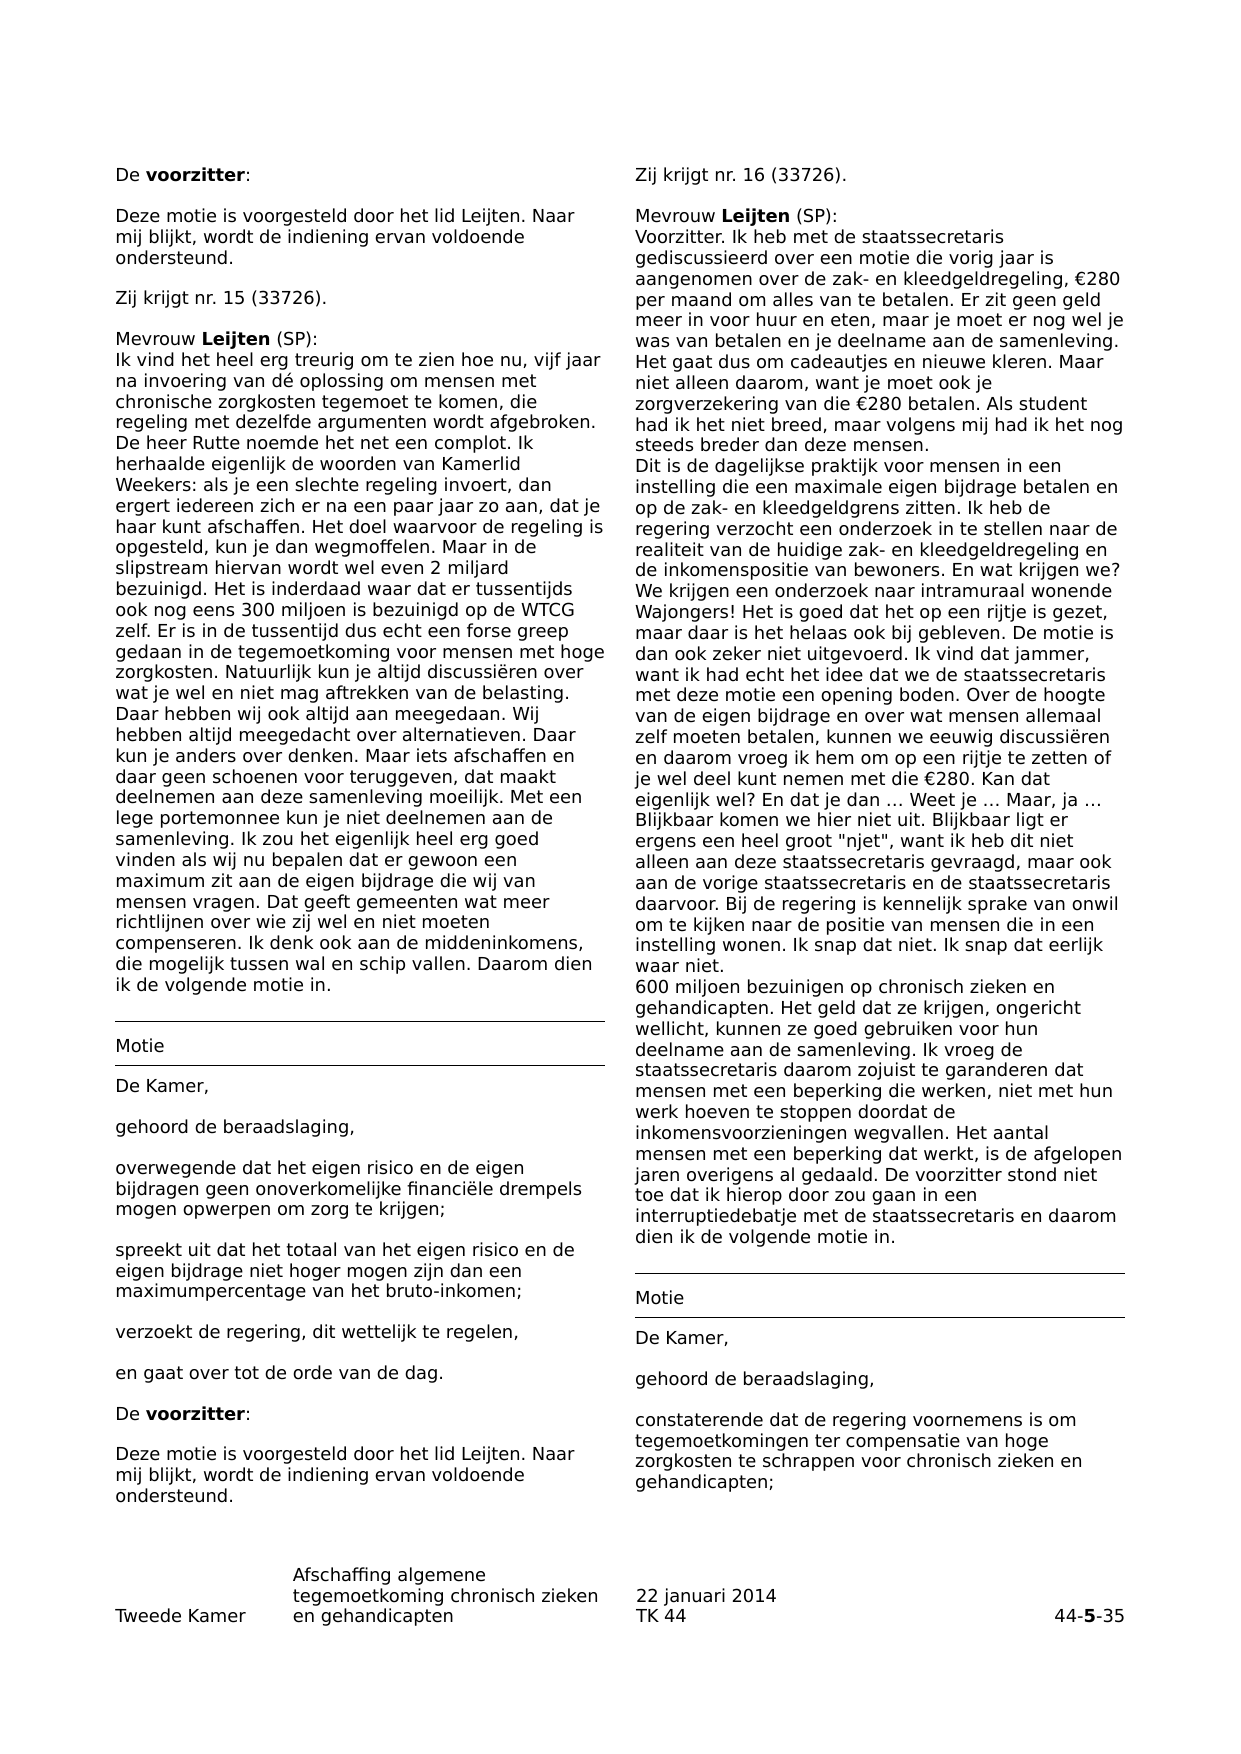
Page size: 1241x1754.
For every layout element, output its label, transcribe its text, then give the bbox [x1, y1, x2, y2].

text Mevrouw Leijten (SP): [115, 329, 605, 350]
text 600 miljoen bezuinigen op chronisch zieken en gehandicapten. Het geld dat ze krijgen, ongericht wellicht, kunnen ze goed gebruiken voor hun deelname aan de samenleving. Ik vroeg de staatssecretaris daarom zojuist te garanderen dat mensen met een beperking die werken, niet met hun werk hoeven te stoppen doordat de inkomensvoorzieningen wegvallen. Het aantal mensen met een beperking dat werkt, is de afgelopen jaren overigens al gedaald. De voorzitter stond niet toe dat ik hierop door zou gaan in een interruptiedebatje met de staatssecretaris en daarom dien ik de volgende motie in. [635, 977, 1125, 1248]
text spreekt uit dat het totaal van het eigen risico en de eigen bijdrage niet hoger mogen zijn dan een maximumpercentage van het bruto-inkomen; [115, 1240, 605, 1302]
text Voorzitter. Ik heb met de staatssecretaris gediscussieerd over een motie die vorig jaar is aangenomen over de zak- en kleedgeldregeling, €280 per maand om alles van te betalen. Er zit geen geld meer in voor huur en eten, maar je moet er nog wel je was van betalen en je deelname aan de samenleving. Het gaat dus om cadeautjes en nieuwe kleren. Maar niet alleen daarom, want je moet ook je zorgverzekering van die €280 betalen. Als student had ik het niet breed, maar volgens mij had ik het nog steeds breder dan deze mensen. [635, 227, 1125, 456]
text gehoord de beraadslaging, [635, 1369, 1125, 1390]
text constaterende dat de regering voornemens is om tegemoetkomingen ter compensatie van hoge zorgkosten te schrappen voor chronisch zieken en gehandicapten; [635, 1410, 1125, 1493]
text Motie [115, 1035, 605, 1056]
text Zij krijgt nr. 15 (33726). [115, 288, 605, 309]
text en gaat over tot de orde van de dag. [115, 1363, 605, 1383]
text De voorzitter: [115, 1403, 605, 1424]
text Deze motie is voorgesteld door het lid Leijten. Naar mij blijkt, wordt de indiening ervan voldoende ondersteund. [115, 206, 605, 268]
text Motie [635, 1287, 1125, 1308]
text overwegende dat het eigen risico en de eigen bijdragen geen onoverkomelijke financiële drempels mogen opwerpen om zorg te krijgen; [115, 1158, 605, 1220]
text Mevrouw Leijten (SP): [635, 206, 1125, 227]
text De Kamer, [115, 1076, 605, 1097]
text Zij krijgt nr. 16 (33726). [635, 165, 1125, 186]
text verzoekt de regering, dit wettelijk te regelen, [115, 1322, 605, 1343]
text gehoord de beraadslaging, [115, 1117, 605, 1138]
text Ik vind het heel erg treurig om te zien hoe nu, vijf jaar na invoering van dé oplossing om mensen met chronische zorgkosten tegemoet te komen, die regeling met dezelfde argumenten wordt afgebroken. De heer Rutte noemde het net een complot. Ik herhaalde eigenlijk de woorden van Kamerlid Weekers: als je een slechte regeling invoert, dan ergert iedereen zich er na een paar jaar zo aan, dat je haar kunt afschaffen. Het doel waarvoor de regeling is opgesteld, kun je dan wegmoffelen. Maar in de slipstream hiervan wordt wel even 2 miljard bezuinigd. Het is inderdaad waar dat er tussentijds ook nog eens 300 miljoen is bezuinigd op de WTCG zelf. Er is in de tussentijd dus echt een forse greep gedaan in de tegemoetkoming voor mensen met hoge zorgkosten. Natuurlijk kun je altijd discussiëren over wat je wel en niet mag aftrekken van de belasting. Daar hebben wij ook altijd aan meegedaan. Wij hebben altijd meegedacht over alternatieven. Daar kun je anders over denken. Maar iets afschaffen en daar geen schoenen voor teruggeven, dat maakt deelnemen aan deze samenleving moeilijk. Met een lege portemonnee kun je niet deelnemen aan de samenleving. Ik zou het eigenlijk heel erg goed vinden als wij nu bepalen dat er gewoon een maximum zit aan de eigen bijdrage die wij van mensen vragen. Dat geeft gemeenten wat meer richtlijnen over wie zij wel en niet moeten compenseren. Ik denk ook aan de middeninkomens, die mogelijk tussen wal en schip vallen. Daarom dien ik de volgende motie in. [115, 350, 605, 996]
text De voorzitter: [115, 165, 605, 186]
text De Kamer, [635, 1328, 1125, 1349]
text Deze motie is voorgesteld door het lid Leijten. Naar mij blijkt, wordt de indiening ervan voldoende ondersteund. [115, 1444, 605, 1506]
text Dit is de dagelijkse praktijk voor mensen in een instelling die een maximale eigen bijdrage betalen en op de zak- en kleedgeldgrens zitten. Ik heb de regering verzocht een onderzoek in te stellen naar de realiteit van de huidige zak- en kleedgeldregeling en de inkomenspositie van bewoners. En wat krijgen we? We krijgen een onderzoek naar intramuraal wonende Wajongers! Het is goed dat het op een rijtje is gezet, maar daar is het helaas ook bij gebleven. De motie is dan ook zeker niet uitgevoerd. Ik vind dat jammer, want ik had echt het idee dat we de staatssecretaris met deze motie een opening boden. Over de hoogte van de eigen bijdrage en over wat mensen allemaal zelf moeten betalen, kunnen we eeuwig discussiëren en daarom vroeg ik hem om op een rijtje te zetten of je wel deel kunt nemen met die €280. Kan dat eigenlijk wel? En dat je dan … Weet je … Maar, ja … Blijkbaar komen we hier niet uit. Blijkbaar ligt er ergens een heel groot "njet", want ik heb dit niet alleen aan deze staatssecretaris gevraagd, maar ook aan de vorige staatssecretaris en de staatssecretaris daarvoor. Bij de regering is kennelijk sprake van onwil om te kijken naar de positie van mensen die in een instelling wonen. Ik snap dat niet. Ik snap dat eerlijk waar niet. [635, 456, 1125, 977]
